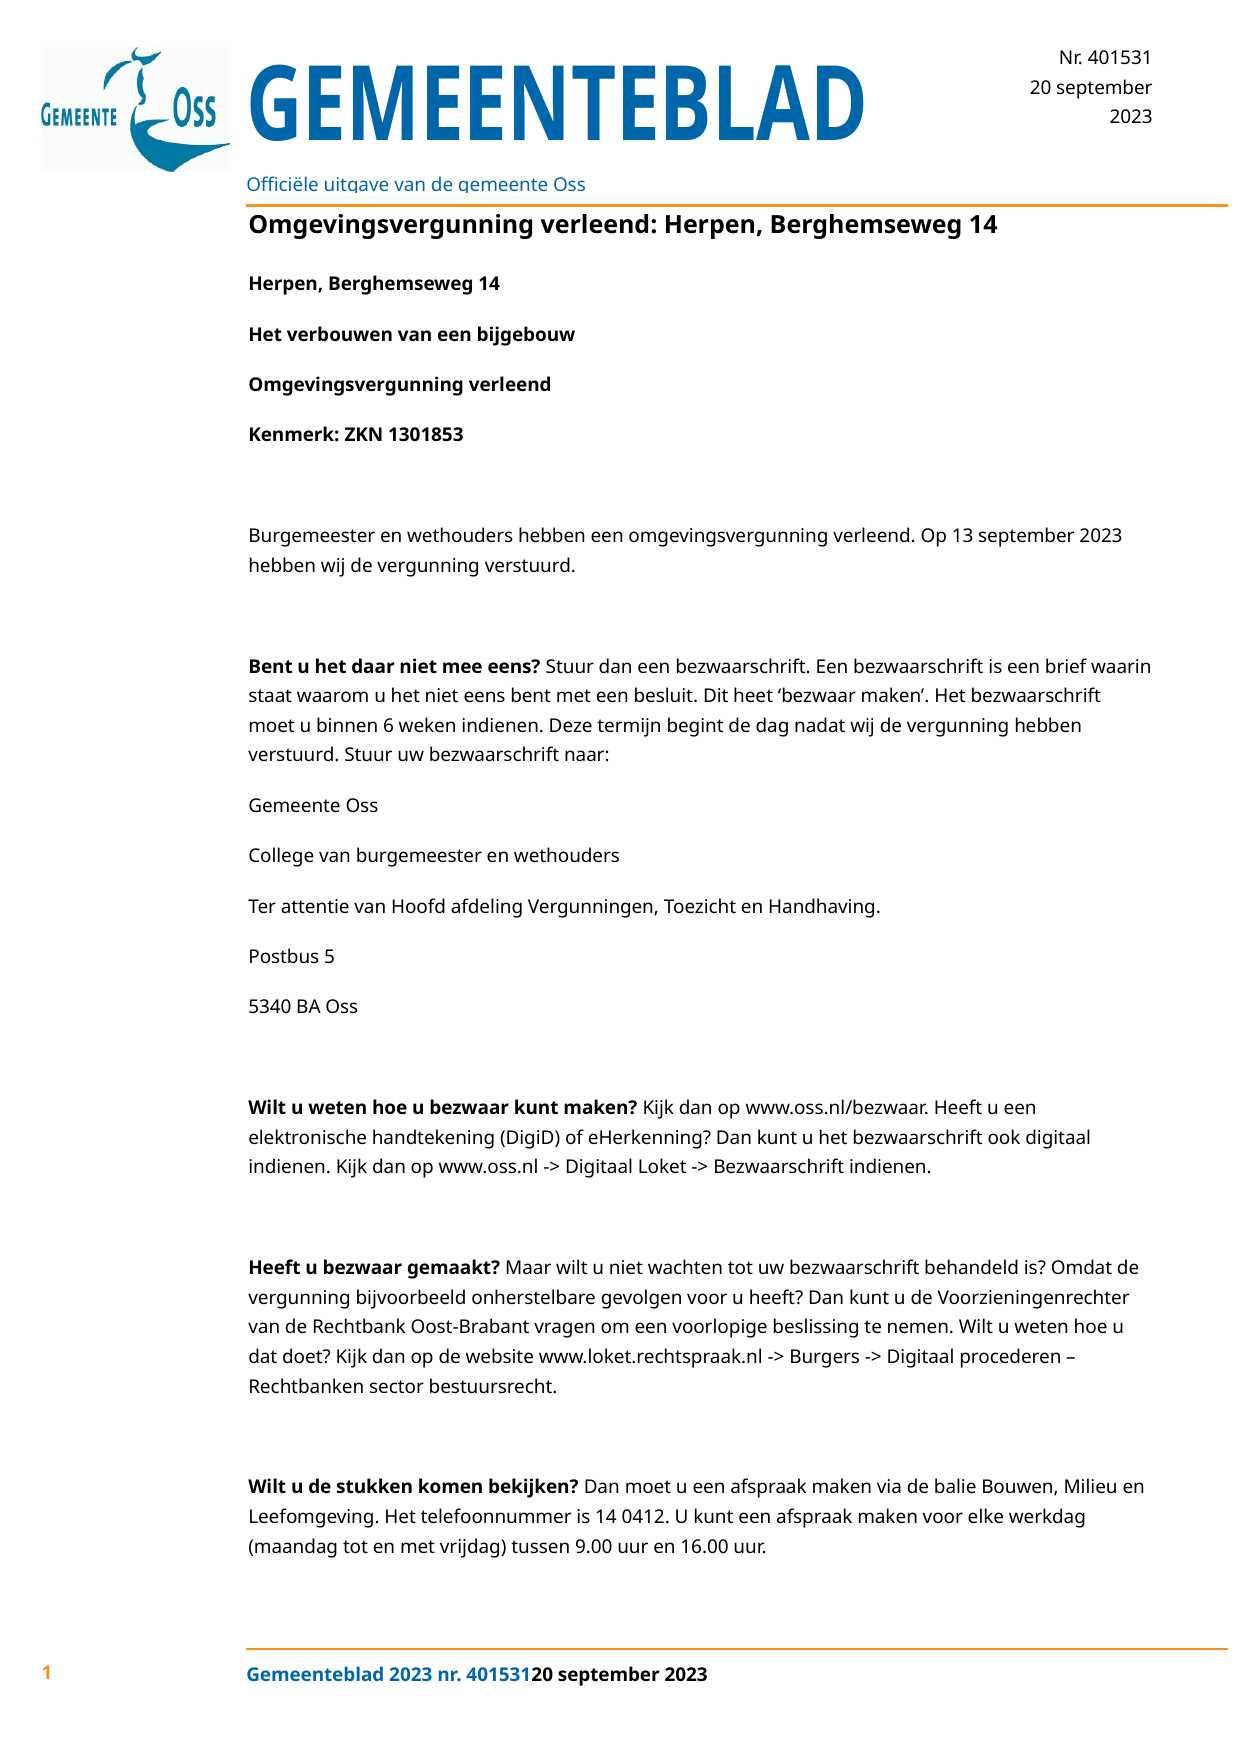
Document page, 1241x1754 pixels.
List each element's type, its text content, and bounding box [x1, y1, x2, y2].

text Omgevingsvergunning verleend: Herpen, Berghemseweg 14 [248, 207, 1152, 241]
text Kenmerk: ZKN 1301853 [248, 422, 1152, 447]
text Herpen, Berghemseweg 14 [248, 270, 1152, 296]
text Wilt u de stukken komen bekijken? Dan moet u een afspraak maken via de balie Bouwen, Milieu en Leefomgeving. Het telefoonnummer is 14 0412. U kunt een afspraak maken voor elke werkdag (maandag tot en met vrijdag) tussen 9.00 uur en 16.00 uur. [248, 1474, 1152, 1558]
text Gemeente Oss [248, 792, 1152, 818]
picture [41, 47, 231, 172]
text Ter attentie van Hoofd afdeling Vergunningen, Toezicht en Handhaving. [248, 893, 1152, 918]
text Burgemeester en wethouders hebben een omgevingsvergunning verleend. Op 13 september 2023 hebben wij de vergunning verstuurd. [248, 522, 1152, 578]
text Wilt u weten hoe u bezwaar kunt maken? Kijk dan op www.oss.nl/bezwaar. Heeft u een elektronische handtekening (DigiD) of eHerkenning? Dan kunt u het bezwaarschrift ook digitaal indienen. Kijk dan op www.oss.nl -> Digitaal Loket -> Bezwaarschrift indienen. [248, 1094, 1152, 1179]
text Postbus 5 [248, 943, 1152, 969]
text Heeft u bezwaar gemaakt? Maar wilt u niet wachten tot uw bezwaarschrift behandeld is? Omdat de vergunning bijvoorbeeld onherstelbare gevolgen voor u heeft? Dan kunt u de Voorzieningenrechter van de Rechtbank Oost-Brabant vragen om een voorlopige beslissing te nemen. Wilt u weten hoe u dat doet? Kijk dan op de website www.loket.rechtspraak.nl -> Burgers -> Digitaal procederen – Rechtbanken sector bestuursrecht. [248, 1254, 1152, 1398]
text 5340 BA Oss [248, 994, 1152, 1019]
text College van burgemeester en wethouders [248, 842, 1152, 868]
text Het verbouwen van een bijgebouw [248, 321, 1152, 346]
text Bent u het daar niet mee eens? Stuur dan een bezwaarschrift. Een bezwaarschrift is een brief waarin staat waarom u het niet eens bent met een besluit. Dit heet ‘bezwaar maken’. Het bezwaarschrift moet u binnen 6 weken indienen. Deze termijn begint de dag nadat wij de vergunning hebben verstuurd. Stuur uw bezwaarschrift naar: [248, 653, 1152, 767]
text Omgevingsvergunning verleend [248, 371, 1152, 397]
